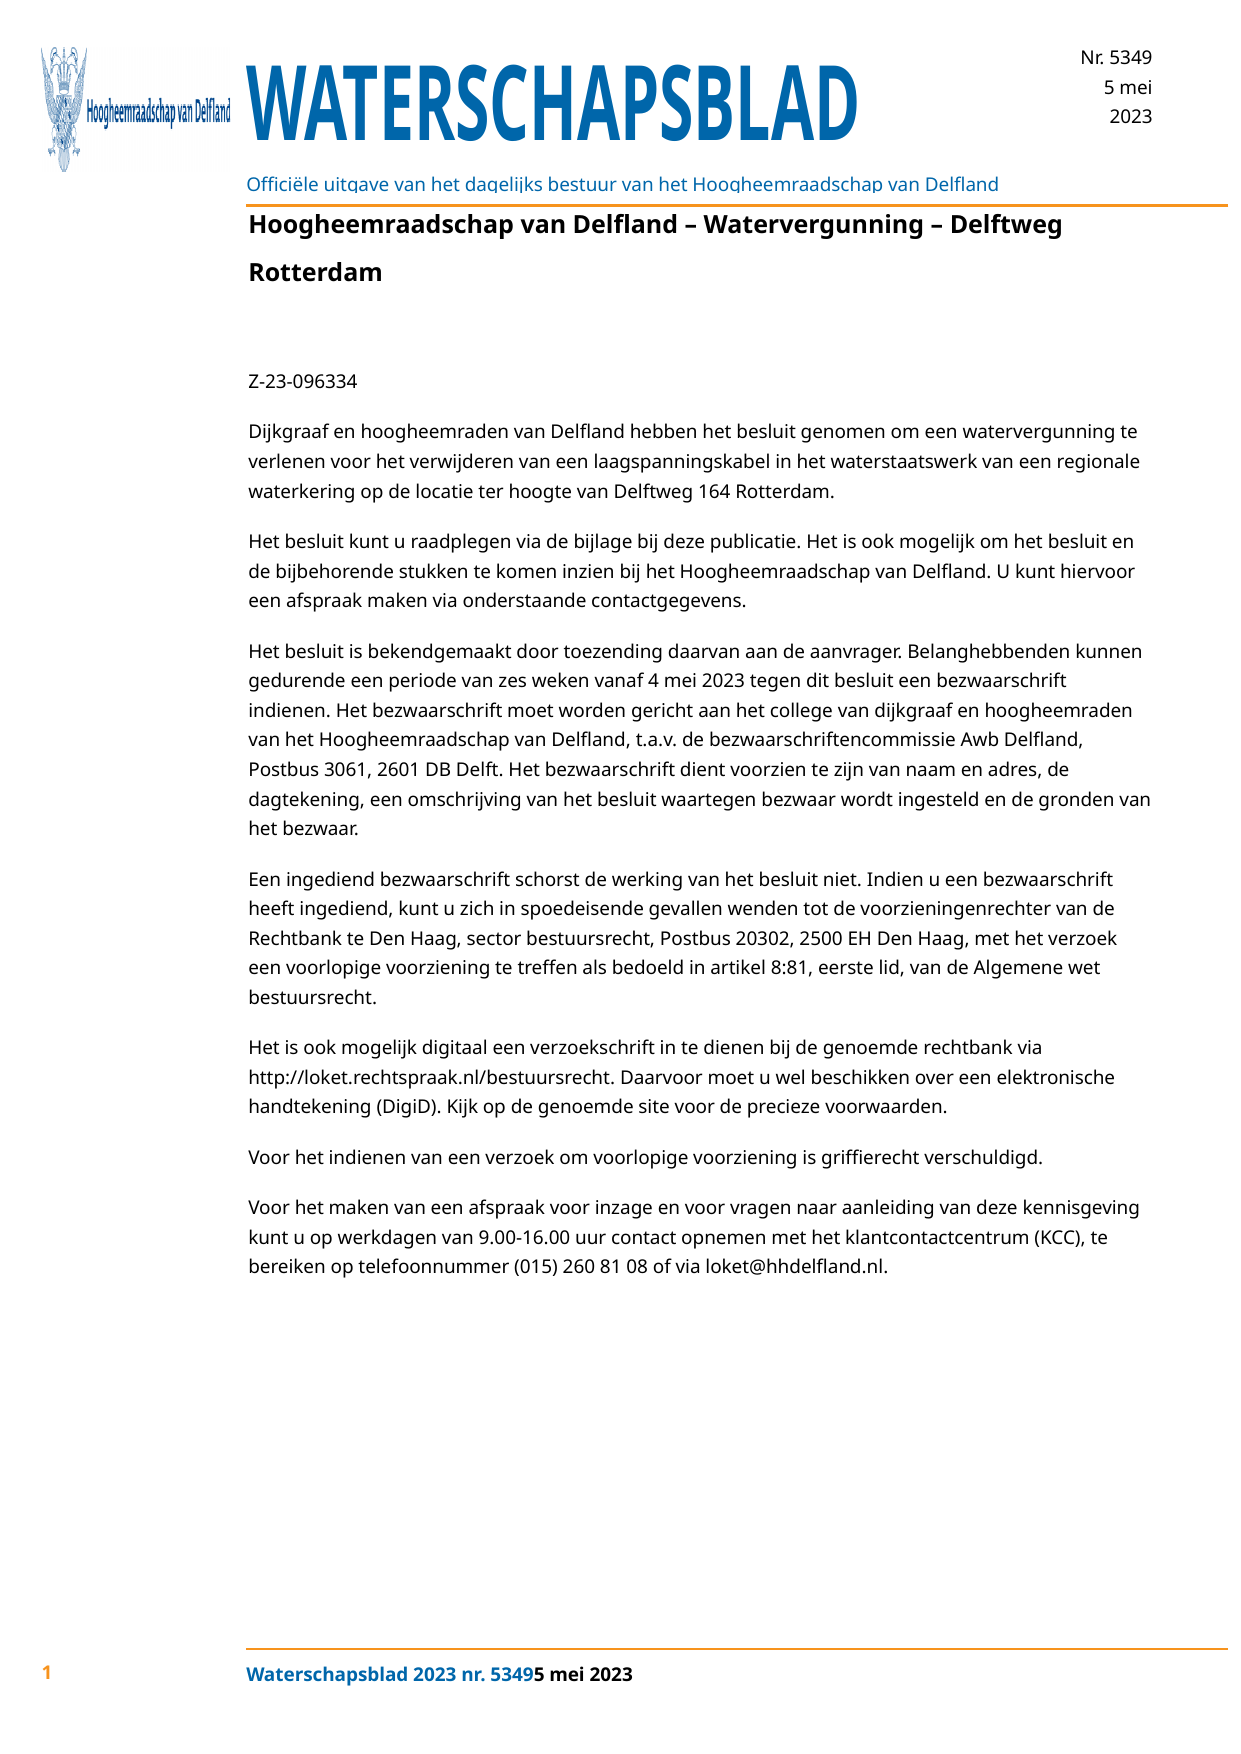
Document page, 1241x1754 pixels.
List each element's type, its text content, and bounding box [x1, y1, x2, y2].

text Het besluit is bekendgemaakt door toezending daarvan aan de aanvrager. Belanghebbenden kunnen gedurende een periode van zes weken vanaf 4 mei 2023 tegen dit besluit een bezwaarschrift indienen. Het bezwaarschrift moet worden gericht aan het college van dijkgraaf en hoogheemraden van het Hoogheemraadschap van Delfland, t.a.v. de bezwaarschriftencommissie Awb Delfland, Postbus 3061, 2601 DB Delft. Het bezwaarschrift dient voorzien te zijn van naam en adres, de dagtekening, een omschrijving van het besluit waartegen bezwaar wordt ingesteld en de gronden van het bezwaar. [248, 638, 1152, 841]
text Dijkgraaf en hoogheemraden van Delfland hebben het besluit genomen om een watervergunning te verlenen voor het verwijderen van een laagspanningskabel in het waterstaatswerk van een regionale waterkering op de locatie ter hoogte van Delftweg 164 Rotterdam. [248, 419, 1152, 504]
text Een ingediend bezwaarschrift schorst de werking van het besluit niet. Indien u een bezwaarschrift heeft ingediend, kunt u zich in spoedeisende gevallen wenden tot de voorzieningenrechter van de Rechtbank te Den Haag, sector bestuursrecht, Postbus 20302, 2500 EH Den Haag, met het verzoek een voorlopige voorziening te treffen als bedoeld in artikel 8:81, eerste lid, van de Algemene wet bestuursrecht. [248, 866, 1152, 1010]
text Hoogheemraadschap van Delfland – Watervergunning – Delftweg Rotterdam [248, 207, 1152, 288]
text Z-23-096334 [248, 368, 1152, 394]
text Voor het maken van een afspraak voor inzage en voor vragen naar aanleiding van deze kennisgeving kunt u op werkdagen van 9.00-16.00 uur contact opnemen met het klantcontactcentrum (KCC), te bereiken op telefoonnummer (015) 260 81 08 of via loket@hhdelfland.nl. [248, 1194, 1152, 1279]
picture [41, 47, 231, 172]
text Voor het indienen van een verzoek om voorlopige voorziening is griffierecht verschuldigd. [248, 1144, 1152, 1170]
text Het besluit kunt u raadplegen via de bijlage bij deze publicatie. Het is ook mogelijk om het besluit en de bijbehorende stukken te komen inzien bij het Hoogheemraadschap van Delfland. U kunt hiervoor een afspraak maken via onderstaande contactgegevens. [248, 528, 1152, 613]
text Het is ook mogelijk digitaal een verzoekschrift in te dienen bij de genoemde rechtbank via http://loket.rechtspraak.nl/bestuursrecht. Daarvoor moet u wel beschikken over een elektronische handtekening (DigiD). Kijk op de genoemde site voor de precieze voorwaarden. [248, 1034, 1152, 1119]
